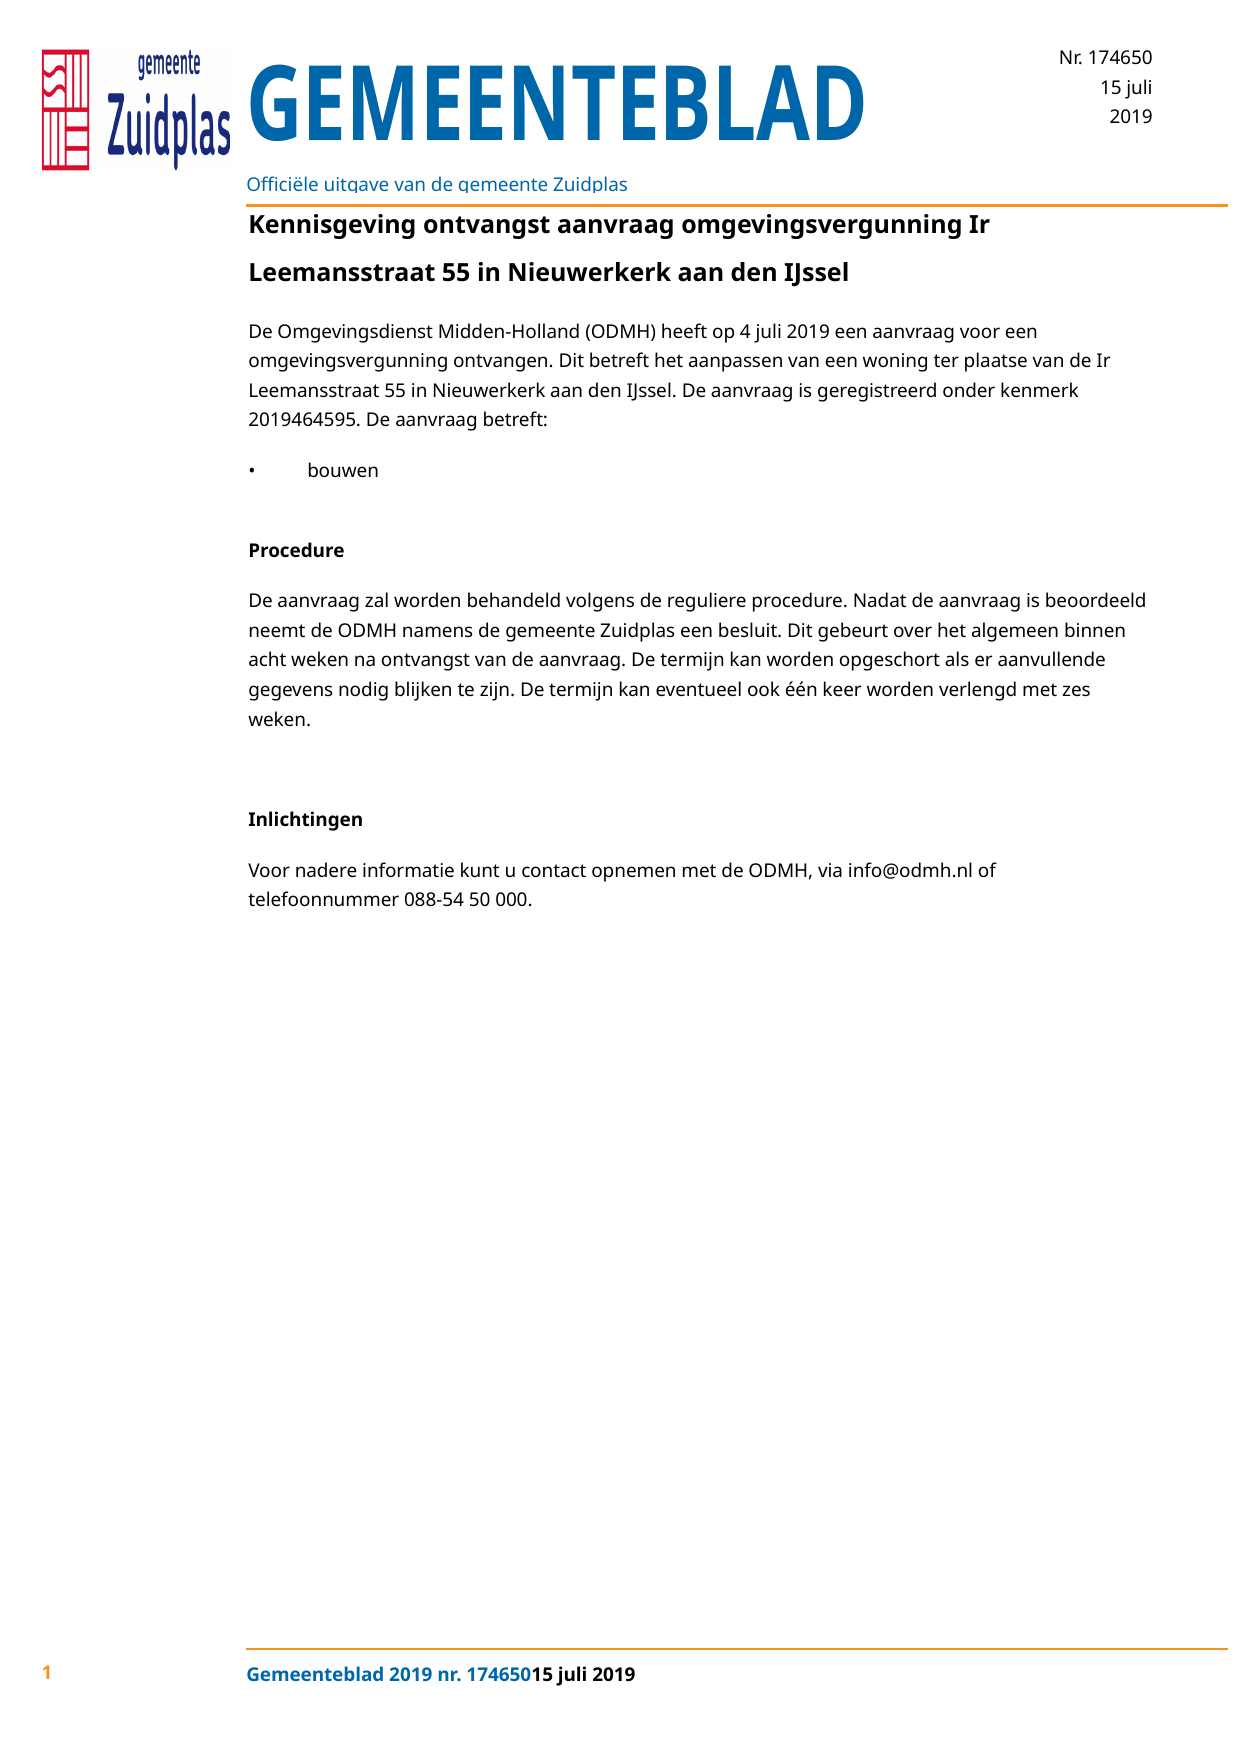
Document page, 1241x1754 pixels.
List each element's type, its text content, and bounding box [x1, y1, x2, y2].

text De Omgevingsdienst Midden-Holland (ODMH) heeft op 4 juli 2019 een aanvraag voor een omgevingsvergunning ontvangen. Dit betreft het aanpassen van een woning ter plaatse van de Ir Leemansstraat 55 in Nieuwerkerk aan den IJssel. De aanvraag is geregistreerd onder kenmerk 2019464595. De aanvraag betreft: [248, 318, 1152, 432]
text Procedure [248, 537, 1152, 563]
text Inlichtingen [248, 807, 1152, 832]
picture [41, 47, 231, 172]
text Voor nadere informatie kunt u contact opnemen met de ODMH, via info@odmh.nl of telefoonnummer 088-54 50 000. [248, 857, 1152, 912]
text De aanvraag zal worden behandeld volgens de reguliere procedure. Nadat de aanvraag is beoordeeld neemt de ODMH namens de gemeente Zuidplas een besluit. Dit gebeurt over het algemeen binnen acht weken na ontvangst van de aanvraag. De termijn kan worden opgeschort als er aanvullende gegevens nodig blijken te zijn. De termijn kan eventueel ook één keer worden verlengd met zes weken. [248, 587, 1152, 732]
list bouwen [248, 457, 1152, 483]
text Kennisgeving ontvangst aanvraag omgevingsvergunning Ir Leemansstraat 55 in Nieuwerkerk aan den IJssel [248, 207, 1152, 288]
